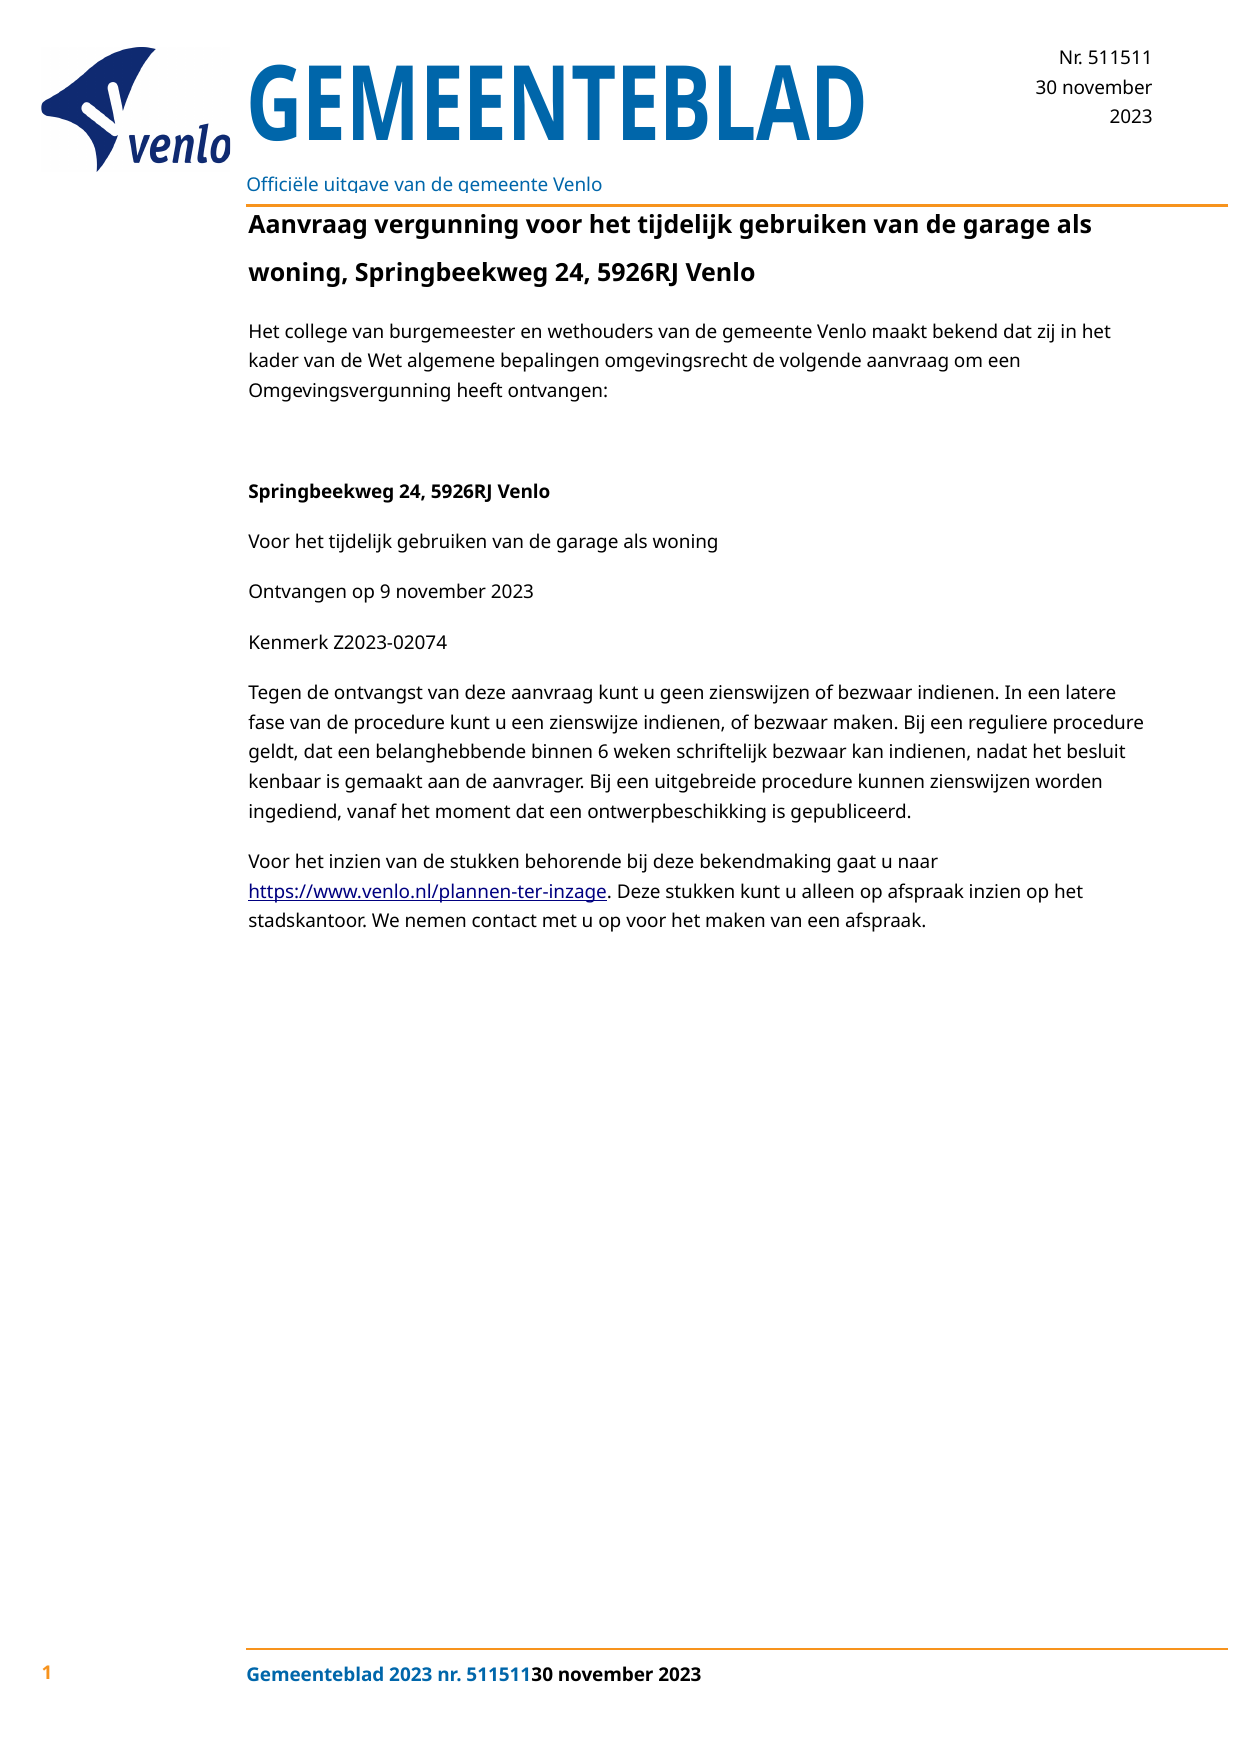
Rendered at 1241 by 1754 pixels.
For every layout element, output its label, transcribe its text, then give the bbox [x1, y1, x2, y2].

text Voor het inzien van de stukken behorende bij deze bekendmaking gaat u naar https://www.venlo.nl/plannen-ter-inzage. Deze stukken kunt u alleen op afspraak inzien op het stadskantoor. We nemen contact met u op voor het maken van een afspraak. [248, 848, 1152, 933]
picture [41, 47, 231, 172]
text Ontvangen op 9 november 2023 [248, 579, 1152, 604]
text Voor het tijdelijk gebruiken van de garage als woning [248, 528, 1152, 554]
text Aanvraag vergunning voor het tijdelijk gebruiken van de garage als woning, Springbeekweg 24, 5926RJ Venlo [248, 207, 1152, 288]
text Het college van burgemeester en wethouders van de gemeente Venlo maakt bekend dat zij in het kader van de Wet algemene bepalingen omgevingsrecht de volgende aanvraag om een Omgevingsvergunning heeft ontvangen: [248, 318, 1152, 403]
text Springbeekweg 24, 5926RJ Venlo [248, 478, 1152, 504]
text Kenmerk Z2023-02074 [248, 629, 1152, 655]
text Tegen de ontvangst van deze aanvraag kunt u geen zienswijzen of bezwaar indienen. In een latere fase van de procedure kunt u een zienswijze indienen, of bezwaar maken. Bij een reguliere procedure geldt, dat een belanghebbende binnen 6 weken schriftelijk bezwaar kan indienen, nadat het besluit kenbaar is gemaakt aan de aanvrager. Bij een uitgebreide procedure kunnen zienswijzen worden ingediend, vanaf het moment dat een ontwerpbeschikking is gepubliceerd. [248, 679, 1152, 824]
